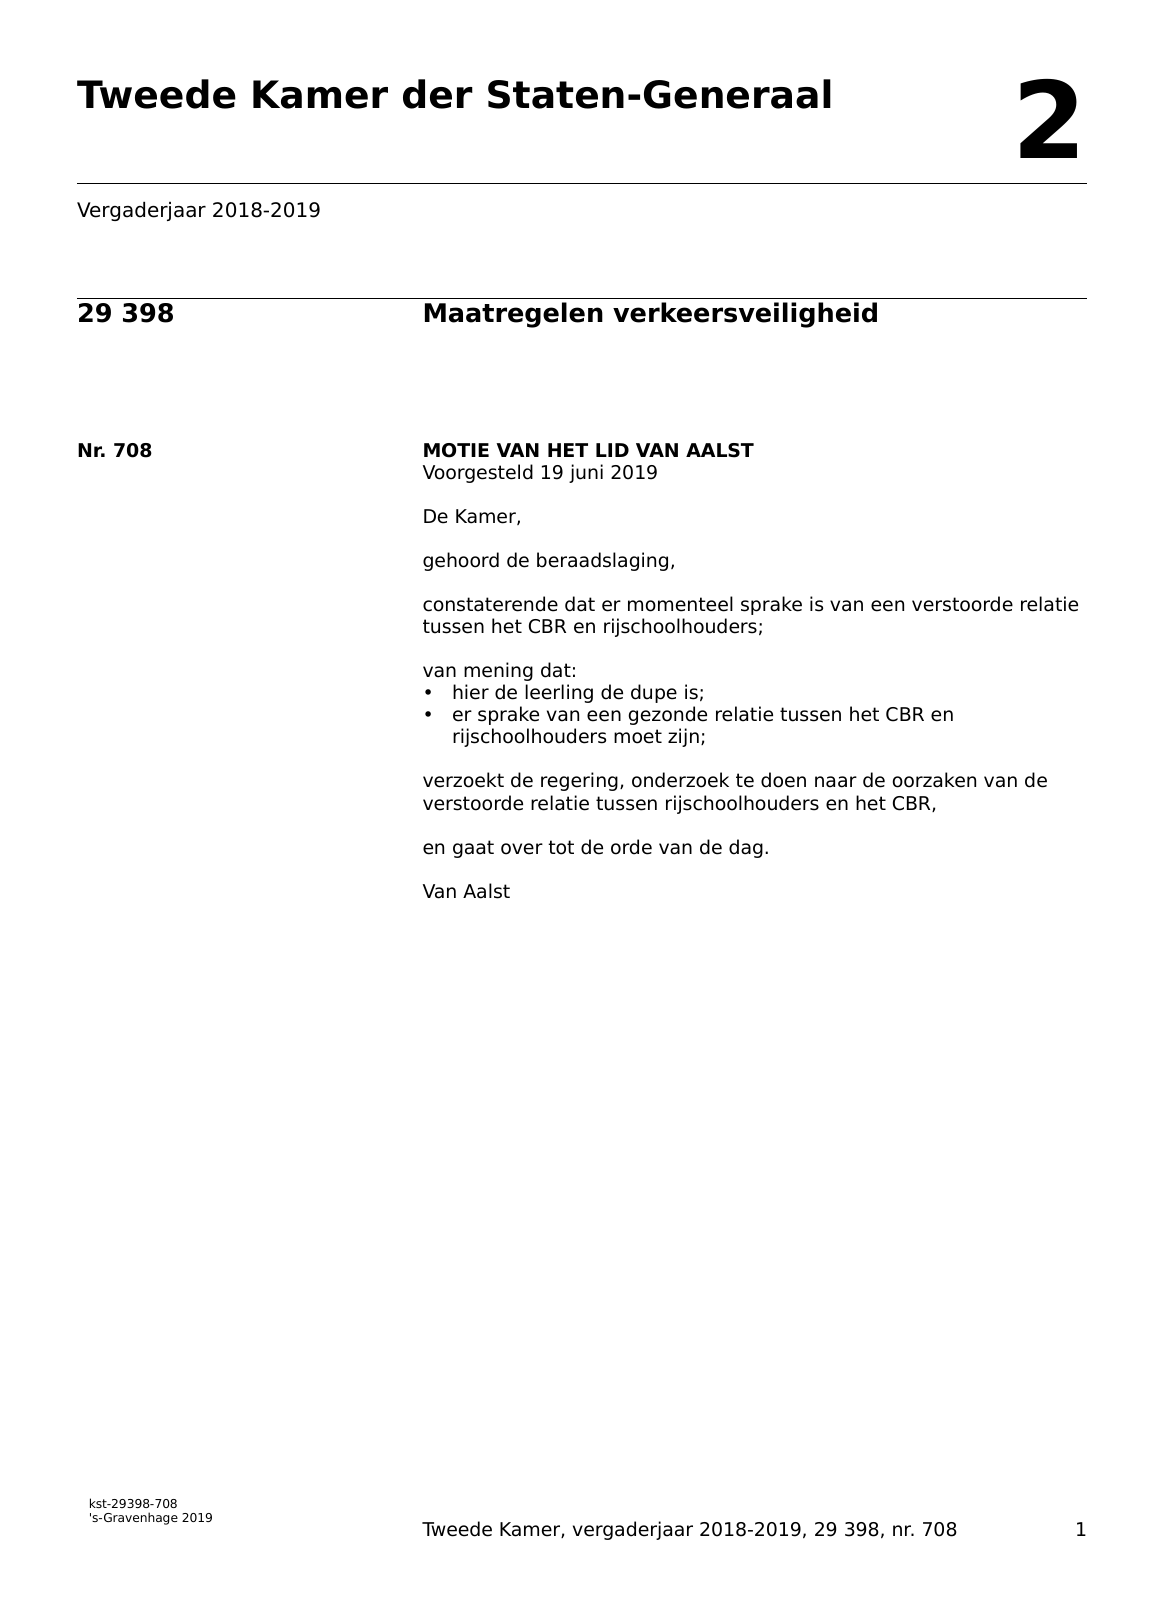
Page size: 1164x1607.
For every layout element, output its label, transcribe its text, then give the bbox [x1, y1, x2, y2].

subtitle 29 398 Maatregelen verkeersveiligheid [77, 299, 1087, 329]
text 's-Gravenhage 2019 [88, 1511, 323, 1525]
text gehoord de beraadslaging, [422, 550, 1087, 572]
text verzoekt de regering, onderzoek te doen naar de oorzaken van de verstoorde relatie tussen rijschoolhouders en het CBR, [422, 770, 1087, 814]
text Van Aalst [422, 881, 1087, 903]
text en gaat over tot de orde van de dag. [422, 837, 1087, 858]
text Voorgesteld 19 juni 2019 [422, 462, 1087, 484]
table_header 2 [886, 59, 1087, 183]
text • er sprake van een gezonde relatie tussen het CBR en rijschoolhouders moet zijn; [422, 704, 1087, 748]
subtitle Nr. 708 MOTIE VAN HET LID VAN AALST [77, 440, 1087, 462]
text kst-29398-708 [88, 1497, 323, 1511]
text De Kamer, [422, 506, 1087, 528]
text constaterende dat er momenteel sprake is van een verstoorde relatie tussen het CBR en rijschoolhouders; [422, 594, 1087, 638]
table_cell Vergaderjaar 2018-2019 [77, 184, 1087, 298]
text van mening dat: [422, 660, 1087, 682]
table_header Tweede Kamer der Staten-Generaal [77, 59, 886, 183]
text • hier de leerling de dupe is; [422, 682, 1087, 704]
